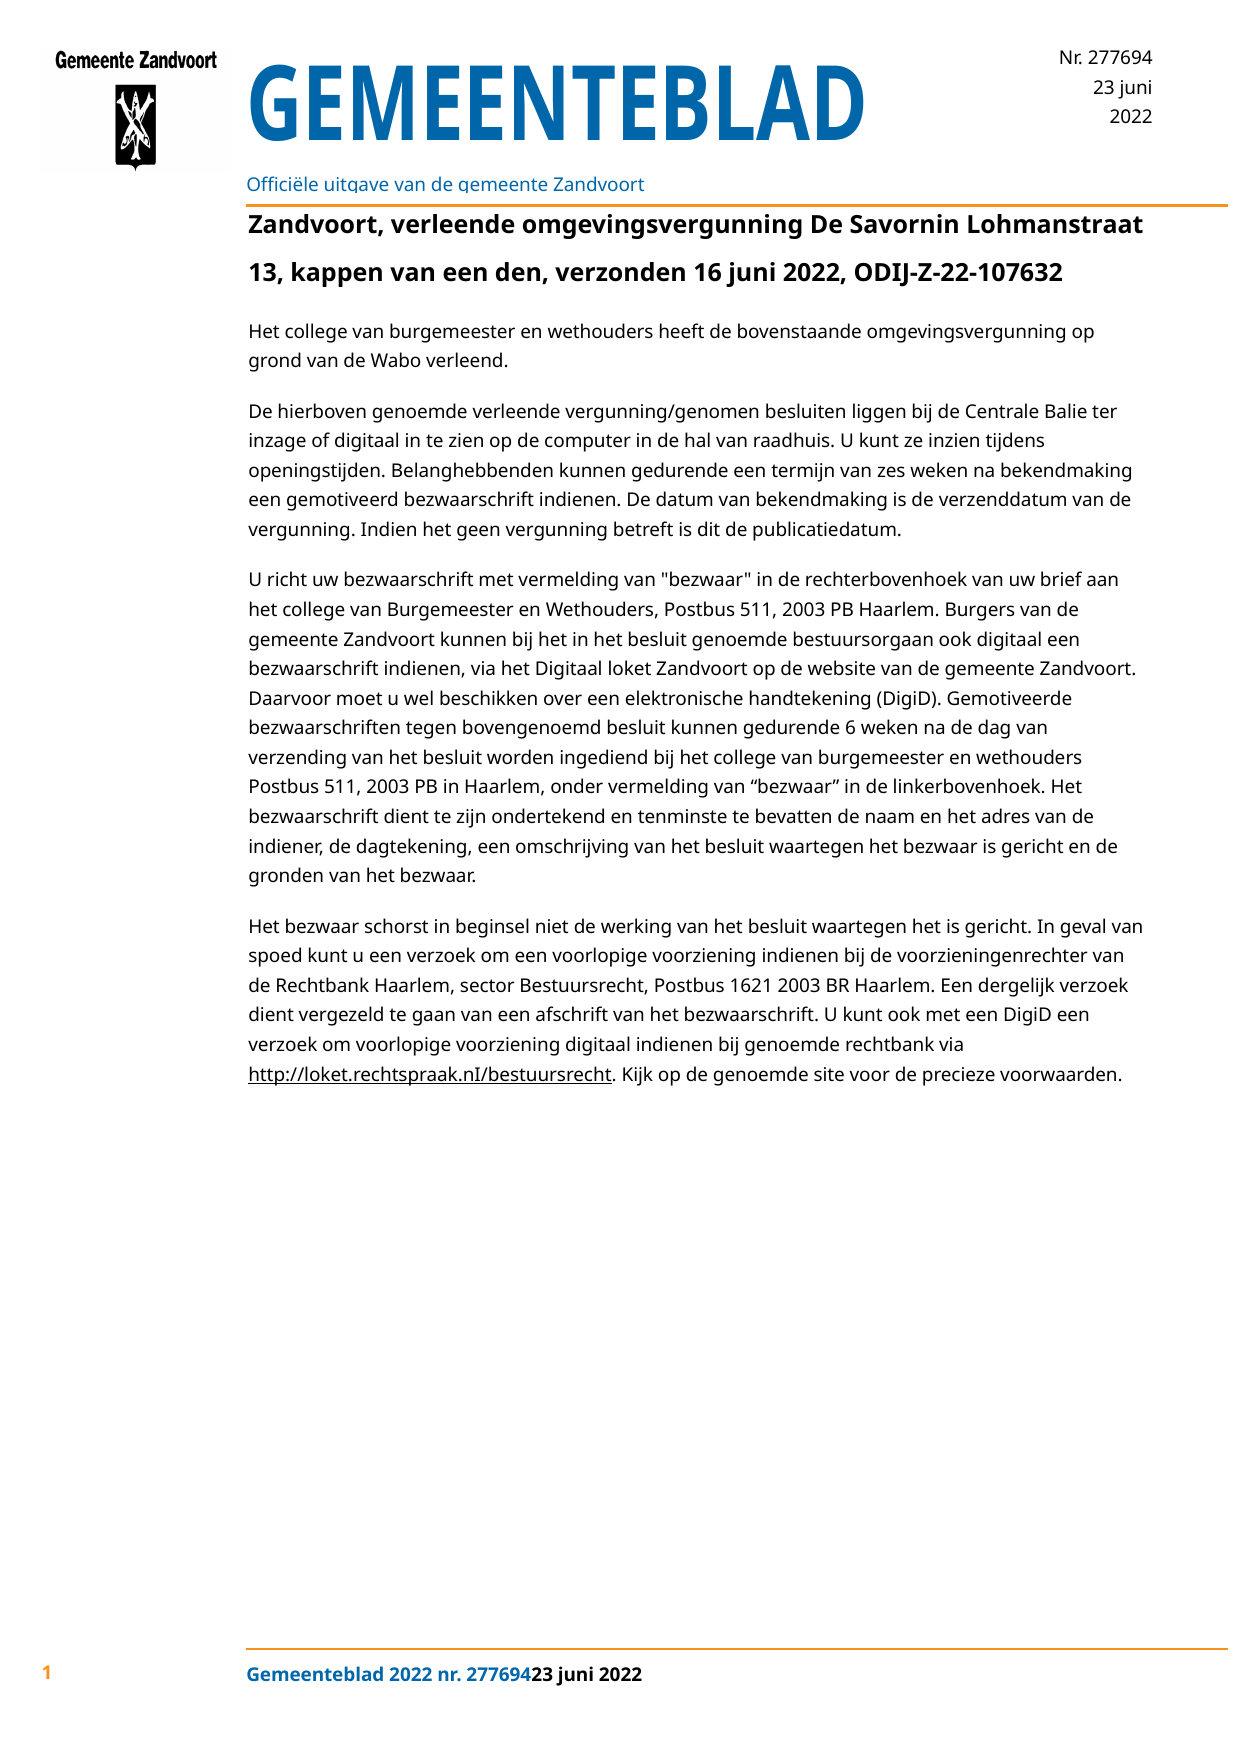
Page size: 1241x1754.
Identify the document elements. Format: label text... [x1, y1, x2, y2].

text De hierboven genoemde verleende vergunning/genomen besluiten liggen bij de Centrale Balie ter inzage of digitaal in te zien op de computer in de hal van raadhuis. U kunt ze inzien tijdens openingstijden. Belanghebbenden kunnen gedurende een termijn van zes weken na bekendmaking een gemotiveerd bezwaarschrift indienen. De datum van bekendmaking is de verzenddatum van de vergunning. Indien het geen vergunning betreft is dit de publicatiedatum. [248, 398, 1152, 542]
picture [41, 47, 231, 172]
text Het bezwaar schorst in beginsel niet de werking van het besluit waartegen het is gericht. In geval van spoed kunt u een verzoek om een voorlopige voorziening indienen bij de voorzieningenrechter van de Rechtbank Haarlem, sector Bestuursrecht, Postbus 1621 2003 BR Haarlem. Een dergelijk verzoek dient vergezeld te gaan van een afschrift van het bezwaarschrift. U kunt ook met een DigiD een verzoek om voorlopige voorziening digitaal indienen bij genoemde rechtbank via http://loket.rechtspraak.nI/bestuursrecht. Kijk op de genoemde site voor de precieze voorwaarden. [248, 913, 1152, 1087]
text U richt uw bezwaarschrift met vermelding van "bezwaar" in de rechterbovenhoek van uw brief aan het college van Burgemeester en Wethouders, Postbus 511, 2003 PB Haarlem. Burgers van de gemeente Zandvoort kunnen bij het in het besluit genoemde bestuursorgaan ook digitaal een bezwaarschrift indienen, via het Digitaal loket Zandvoort op de website van de gemeente Zandvoort. Daarvoor moet u wel beschikken over een elektronische handtekening (DigiD). Gemotiveerde bezwaarschriften tegen bovengenoemd besluit kunnen gedurende 6 weken na de dag van verzending van het besluit worden ingediend bij het college van burgemeester en wethouders Postbus 511, 2003 PB in Haarlem, onder vermelding van “bezwaar” in de linkerbovenhoek. Het bezwaarschrift dient te zijn ondertekend en tenminste te bevatten de naam en het adres van de indiener, de dagtekening, een omschrijving van het besluit waartegen het bezwaar is gericht en de gronden van het bezwaar. [248, 567, 1152, 888]
text Het college van burgemeester en wethouders heeft de bovenstaande omgevingsvergunning op grond van de Wabo verleend. [248, 318, 1152, 373]
text Zandvoort, verleende omgevingsvergunning De Savornin Lohmanstraat 13, kappen van een den, verzonden 16 juni 2022, ODIJ-Z-22-107632 [248, 207, 1152, 288]
